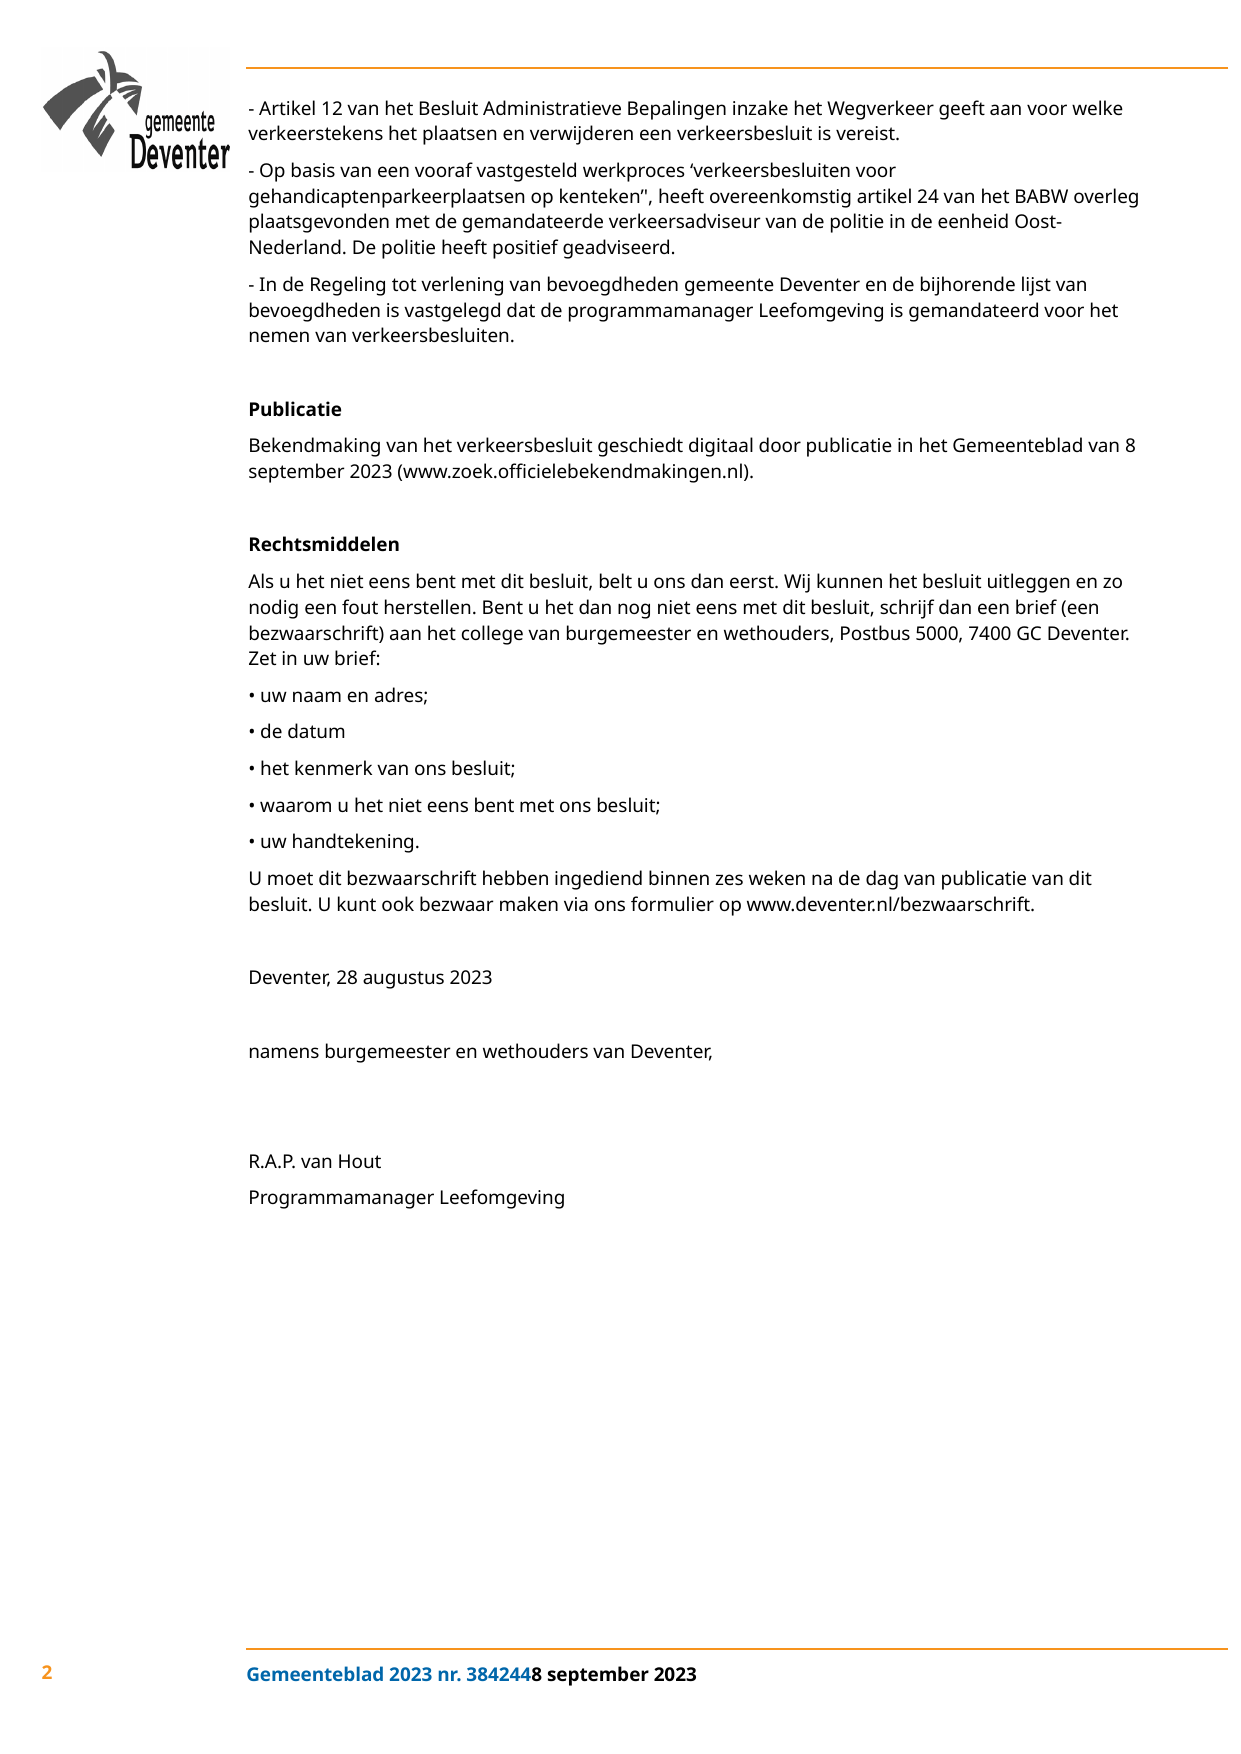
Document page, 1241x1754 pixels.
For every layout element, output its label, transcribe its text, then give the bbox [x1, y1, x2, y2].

text Programmamanager Leefomgeving [248, 1184, 1152, 1210]
text • de datum [248, 719, 1152, 744]
text • uw handtekening. [248, 829, 1152, 854]
picture [41, 47, 231, 172]
text Publicatie [248, 396, 1152, 422]
text • uw naam en adres; [248, 682, 1152, 708]
text - Artikel 12 van het Besluit Administratieve Bepalingen inzake het Wegverkeer geeft aan voor welke verkeerstekens het plaatsen en verwijderen een verkeersbesluit is vereist. [248, 95, 1152, 146]
text • waarom u het niet eens bent met ons besluit; [248, 792, 1152, 818]
text Rechtsmiddelen [248, 532, 1152, 557]
text U moet dit bezwaarschrift hebben ingediend binnen zes weken na de dag van publicatie van dit besluit. U kunt ook bezwaar maken via ons formulier op www.deventer.nl/bezwaarschrift. [248, 865, 1152, 917]
text Deventer, 28 augustus 2023 [248, 964, 1152, 990]
text • het kenmerk van ons besluit; [248, 755, 1152, 781]
text Als u het niet eens bent met dit besluit, belt u ons dan eerst. Wij kunnen het besluit uitleggen en zo nodig een fout herstellen. Bent u het dan nog niet eens met dit besluit, schrijf dan een brief (een bezwaarschrift) aan het college van burgemeester en wethouders, Postbus 5000, 7400 GC Deventer. Zet in uw brief: [248, 568, 1152, 671]
text Bekendmaking van het verkeersbesluit geschiedt digitaal door publicatie in het Gemeenteblad van 8 september 2023 (www.zoek.officielebekendmakingen.nl). [248, 432, 1152, 484]
text - In de Regeling tot verlening van bevoegdheden gemeente Deventer en de bijhorende lijst van bevoegdheden is vastgelegd dat de programmamanager Leefomgeving is gemandateerd voor het nemen van verkeersbesluiten. [248, 271, 1152, 348]
text - Op basis van een vooraf vastgesteld werkproces ‘verkeersbesluiten voor gehandicaptenparkeerplaatsen op kenteken’', heeft overeenkomstig artikel 24 van het BABW overleg plaatsgevonden met de gemandateerde verkeersadviseur van de politie in de eenheid Oost-Nederland. De politie heeft positief geadviseerd. [248, 157, 1152, 260]
text R.A.P. van Hout [248, 1148, 1152, 1173]
text namens burgemeester en wethouders van Deventer, [248, 1038, 1152, 1063]
